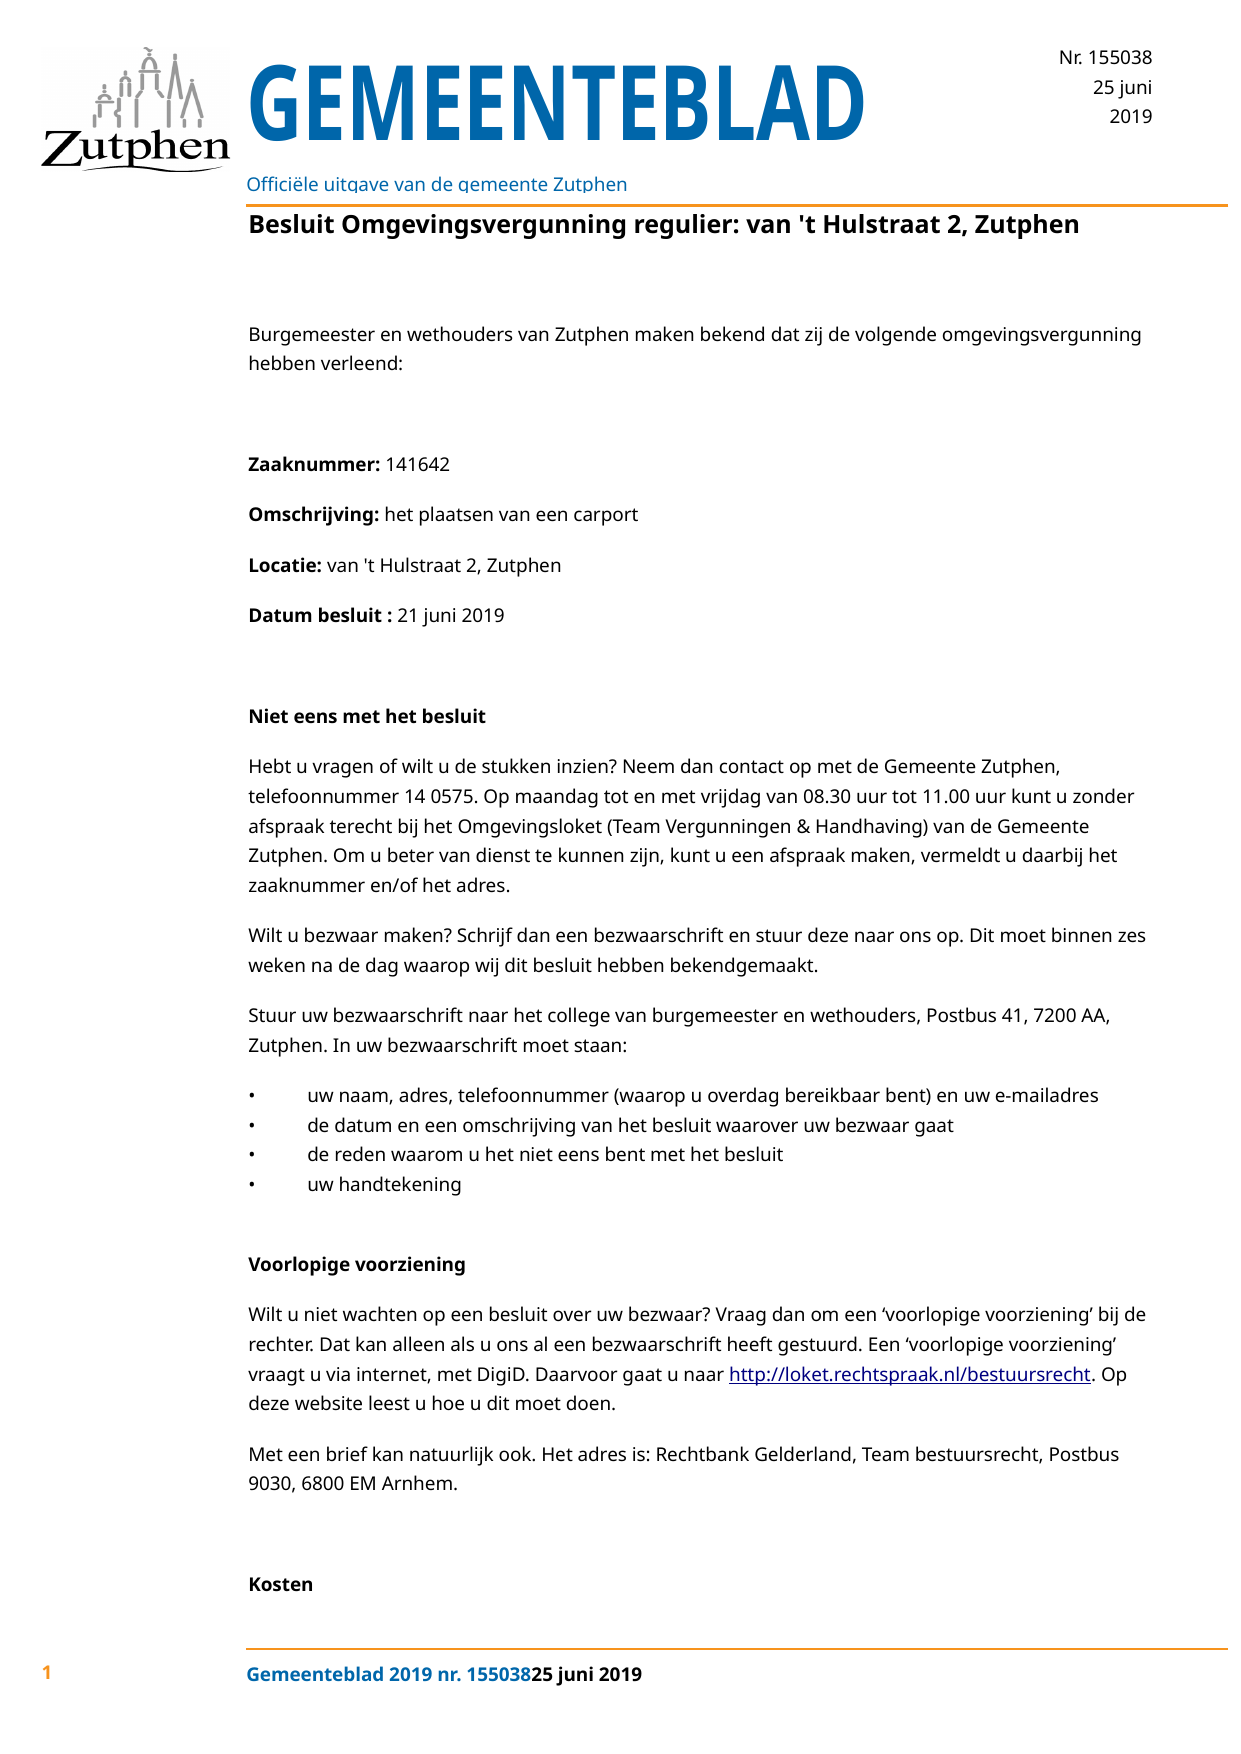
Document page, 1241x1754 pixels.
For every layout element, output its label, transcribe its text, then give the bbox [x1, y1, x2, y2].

text Wilt u bezwaar maken? Schrijf dan een bezwaarschrift en stuur deze naar ons op. Dit moet binnen zes weken na de dag waarop wij dit besluit hebben bekendgemaakt. [248, 922, 1152, 978]
text Kosten [248, 1571, 1152, 1597]
text Zaaknummer: 141642 [248, 451, 1152, 477]
list de reden waarom u het niet eens bent met het besluit [248, 1142, 1152, 1167]
picture [41, 47, 231, 172]
list de datum en een omschrijving van het besluit waarover uw bezwaar gaat [248, 1112, 1152, 1138]
text Voorlopige voorziening [248, 1251, 1152, 1277]
text Locatie: van 't Hulstraat 2, Zutphen [248, 552, 1152, 578]
text Met een brief kan natuurlijk ook. Het adres is: Rechtbank Gelderland, Team bestuursrecht, Postbus 9030, 6800 EM Arnhem. [248, 1441, 1152, 1496]
text Hebt u vragen of wilt u de stukken inzien? Neem dan contact op met de Gemeente Zutphen, telefoonnummer 14 0575. Op maandag tot en met vrijdag van 08.30 uur tot 11.00 uur kunt u zonder afspraak terecht bij het Omgevingsloket (Team Vergunningen & Handhaving) van de Gemeente Zutphen. Om u beter van dienst te kunnen zijn, kunt u een afspraak maken, vermeldt u daarbij het zaaknummer en/of het adres. [248, 754, 1152, 898]
list uw handtekening [248, 1171, 1152, 1197]
text Wilt u niet wachten op een besluit over uw bezwaar? Vraag dan om een ‘voorlopige voorziening’ bij de rechter. Dat kan alleen als u ons al een bezwaarschrift heeft gestuurd. Een ‘voorlopige voorziening’ vraagt u via internet, met DigiD. Daarvoor gaat u naar http://loket.rechtspraak.nl/bestuursrecht. Op deze website leest u hoe u dit moet doen. [248, 1302, 1152, 1416]
list uw naam, adres, telefoonnummer (waarop u overdag bereikbaar bent) en uw e-mailadres [248, 1082, 1152, 1108]
text Burgemeester en wethouders van Zutphen maken bekend dat zij de volgende omgevingsvergunning hebben verleend: [248, 321, 1152, 376]
text Stuur uw bezwaarschrift naar het college van burgemeester en wethouders, Postbus 41, 7200 AA, Zutphen. In uw bezwaarschrift moet staan: [248, 1002, 1152, 1058]
text Omschrijving: het plaatsen van een carport [248, 502, 1152, 527]
text Niet eens met het besluit [248, 703, 1152, 729]
text Besluit Omgevingsvergunning regulier: van 't Hulstraat 2, Zutphen [248, 207, 1152, 241]
text Datum besluit : 21 juni 2019 [248, 602, 1152, 628]
